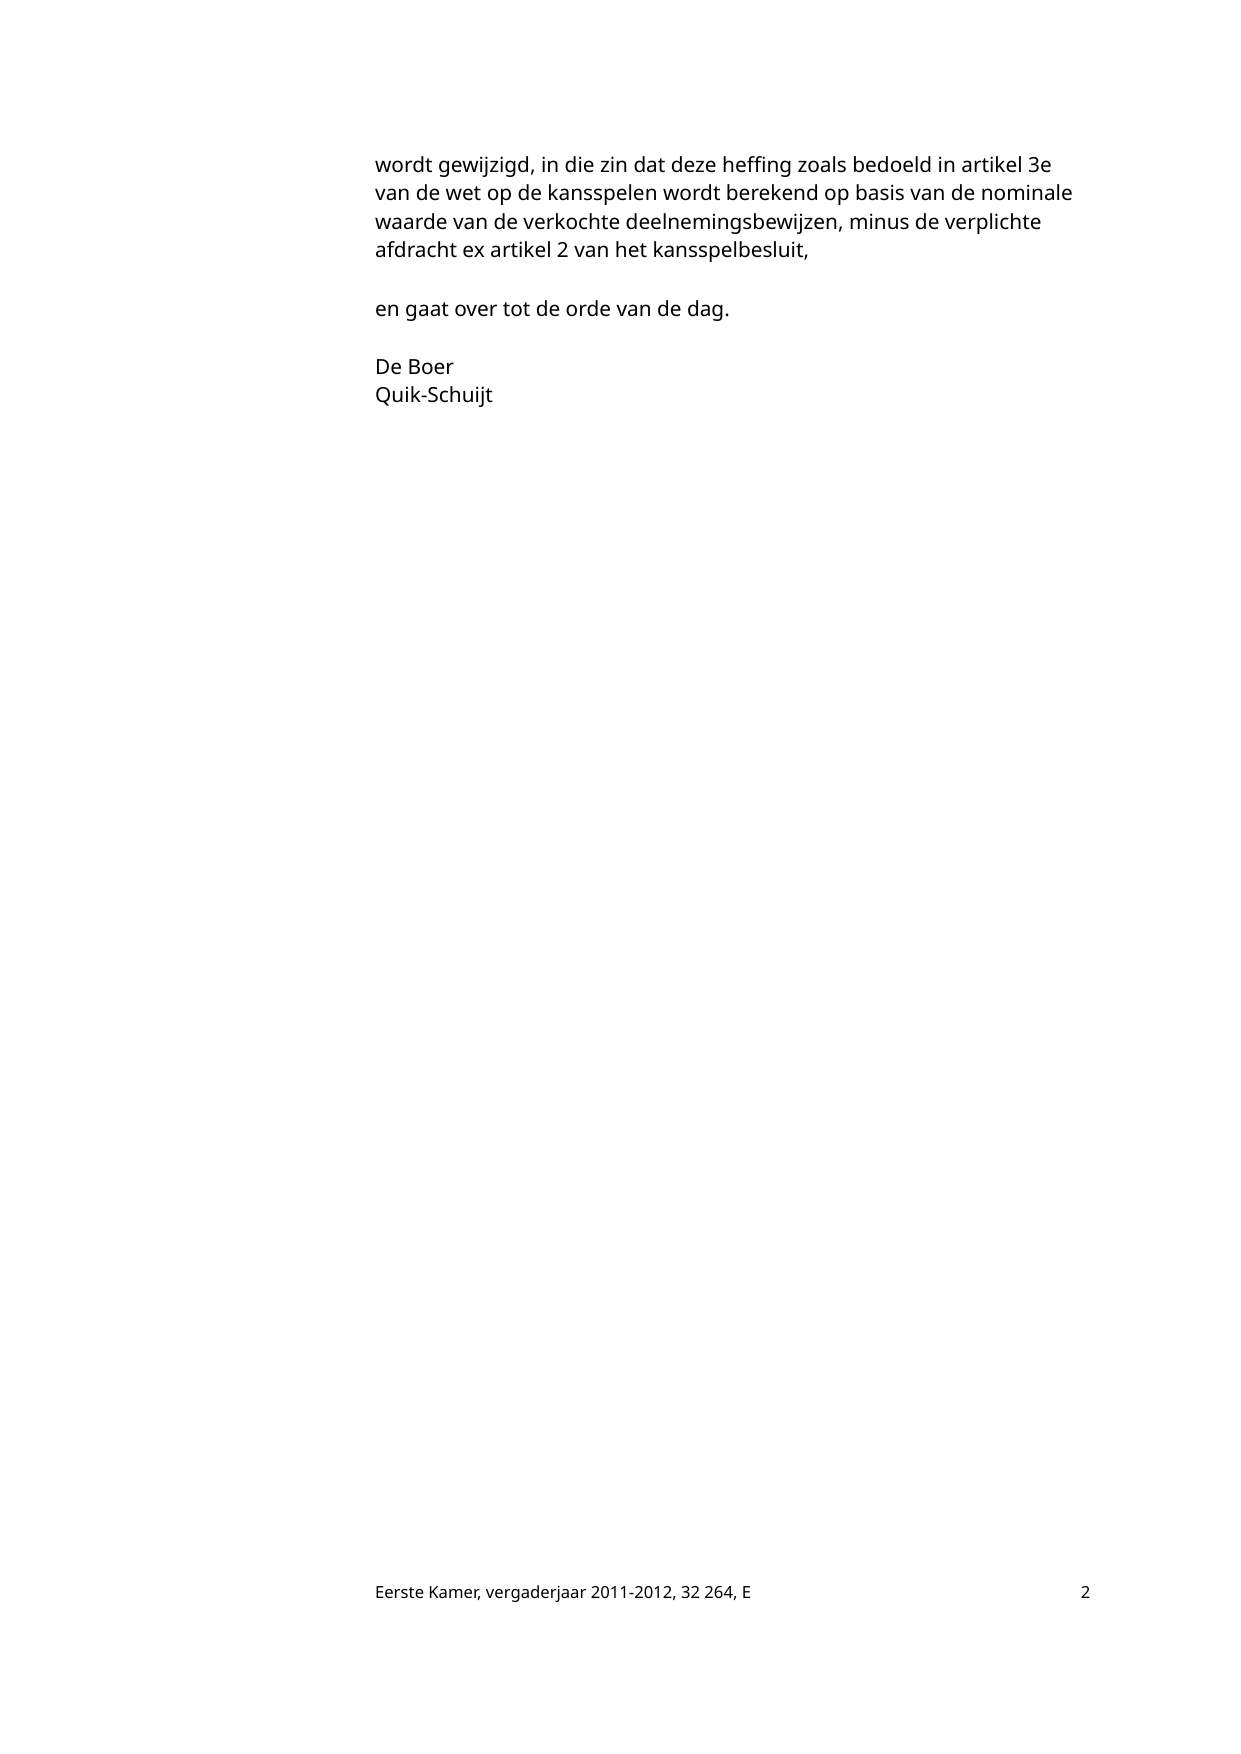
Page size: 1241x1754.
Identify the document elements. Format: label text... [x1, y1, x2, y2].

text Quik-Schuijt [375, 381, 1090, 409]
text De Boer [375, 352, 1090, 381]
text wordt gewijzigd, in die zin dat deze heffing zoals bedoeld in artikel 3e van de wet op de kansspelen wordt berekend op basis van de nominale waarde van de verkochte deelnemingsbewijzen, minus de verplichte afdracht ex artikel 2 van het kansspelbesluit, [375, 150, 1090, 264]
text en gaat over tot de orde van de dag. [375, 294, 1090, 322]
